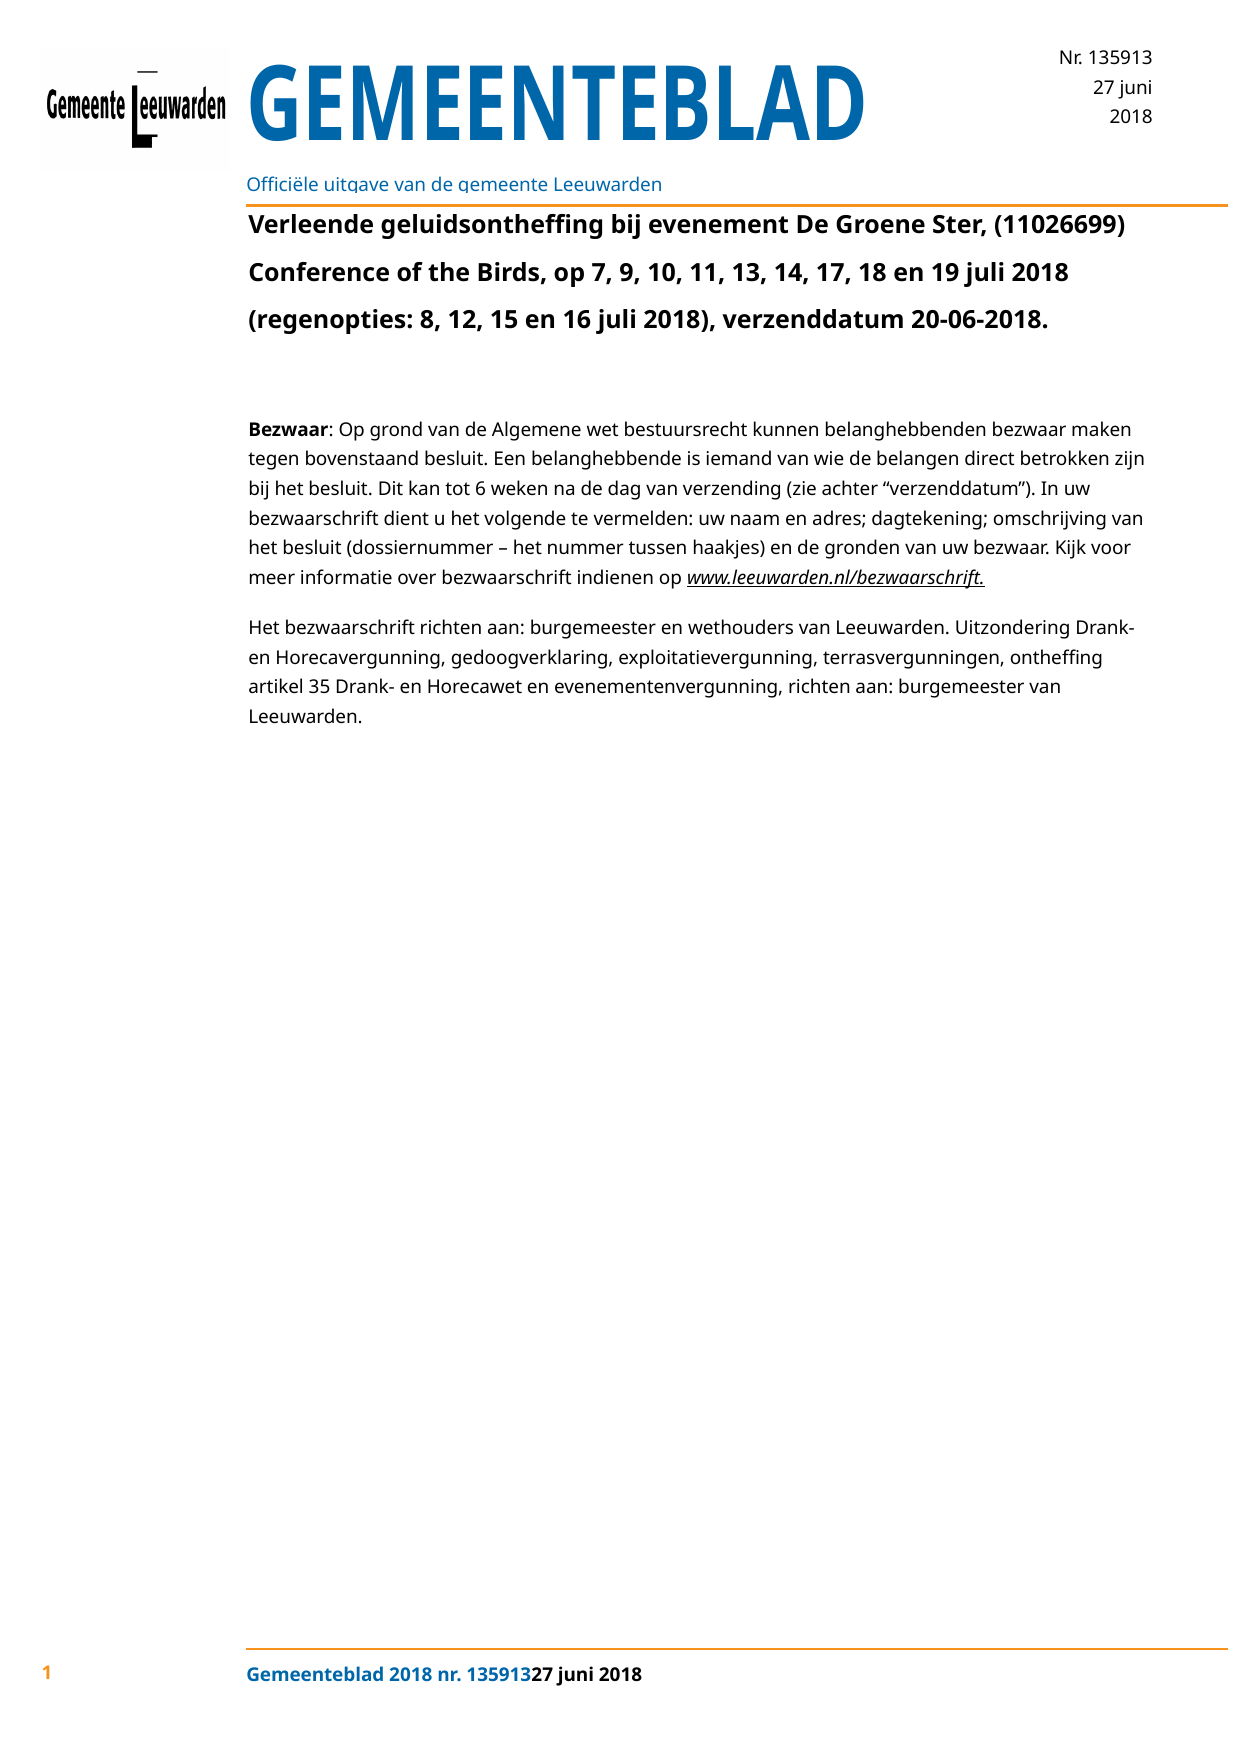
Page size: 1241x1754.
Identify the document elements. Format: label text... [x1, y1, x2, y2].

text Het bezwaarschrift richten aan: burgemeester en wethouders van Leeuwarden. Uitzondering Drank- en Horecavergunning, gedoogverklaring, exploitatievergunning, terrasvergunningen, ontheffing artikel 35 Drank- en Horecawet en evenementenvergunning, richten aan: burgemeester van Leeuwarden. [248, 614, 1152, 729]
text Verleende geluidsontheffing bij evenement De Groene Ster, (11026699) Conference of the Birds, op 7, 9, 10, 11, 13, 14, 17, 18 en 19 juli 2018 (regenopties: 8, 12, 15 en 16 juli 2018), verzenddatum 20-06-2018. [248, 207, 1152, 336]
text Bezwaar: Op grond van de Algemene wet bestuursrecht kunnen belanghebbenden bezwaar maken tegen bovenstaand besluit. Een belanghebbende is iemand van wie de belangen direct betrokken zijn bij het besluit. Dit kan tot 6 weken na de dag van verzending (zie achter “verzenddatum”). In uw bezwaarschrift dient u het volgende te vermelden: uw naam en adres; dagtekening; omschrijving van het besluit (dossiernummer – het nummer tussen haakjes) en de gronden van uw bezwaar. Kijk voor meer informatie over bezwaarschrift indienen op www.leeuwarden.nl/bezwaarschrift. [248, 416, 1152, 589]
picture [41, 47, 231, 172]
